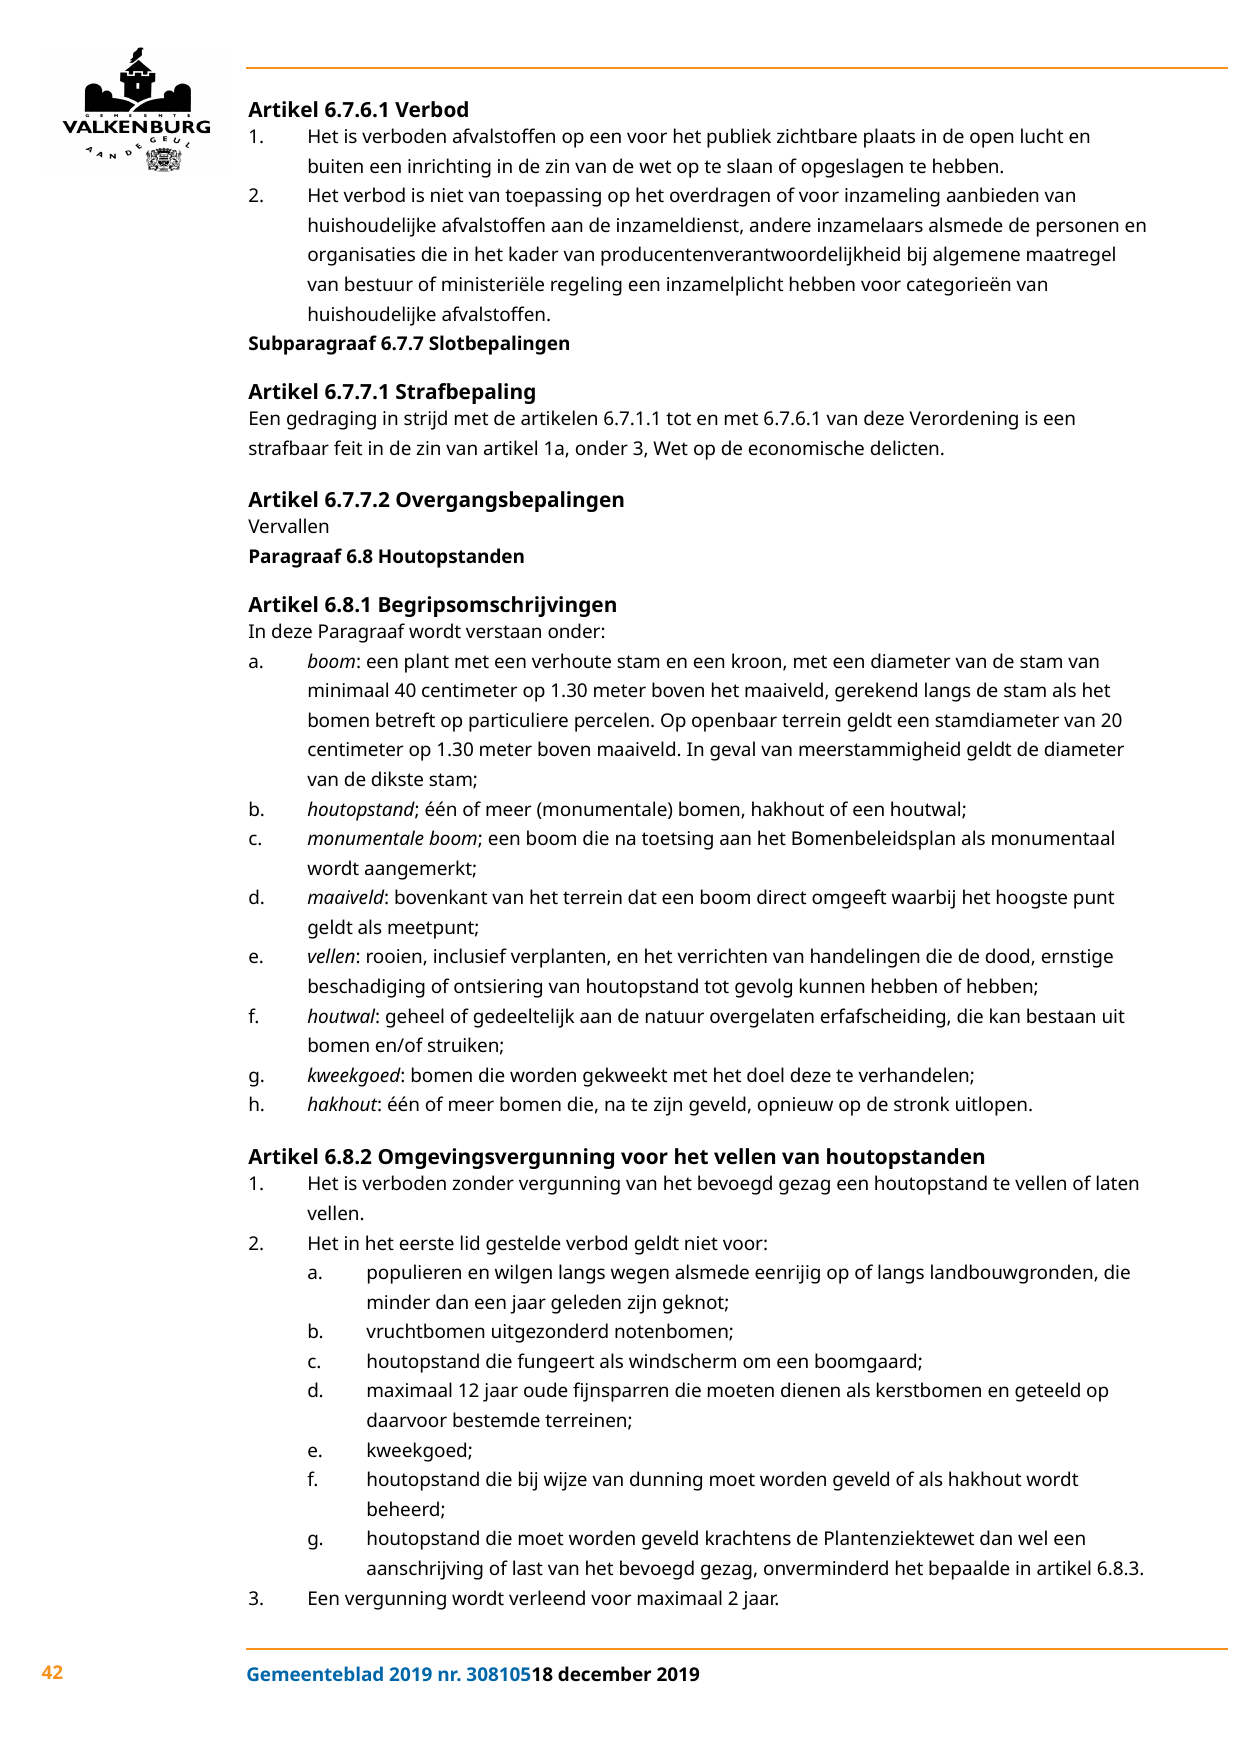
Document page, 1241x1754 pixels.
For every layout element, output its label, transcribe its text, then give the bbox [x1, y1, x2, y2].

text Artikel 6.8.1 Begripsomschrijvingen [248, 590, 1152, 618]
text Artikel 6.8.2 Omgevingsvergunning voor het vellen van houtopstanden [248, 1142, 1152, 1171]
list houtopstand die moet worden geveld krachtens de Plantenziektewet dan wel een aanschrijving of last van het bevoegd gezag, onverminderd het bepaalde in artikel 6.8.3. [307, 1526, 1152, 1581]
list maaiveld: bovenkant van het terrein dat een boom direct omgeeft waarbij het hoogste punt geldt als meetpunt; [248, 884, 1152, 940]
text Een gedraging in strijd met de artikelen 6.7.1.1 tot en met 6.7.6.1 van deze Verordening is een strafbaar feit in de zin van artikel 1a, onder 3, Wet op de economische delicten. [248, 405, 1152, 461]
list vellen: rooien, inclusief verplanten, en het verrichten van handelingen die de dood, ernstige beschadiging of ontsiering van houtopstand tot gevolg kunnen hebben of hebben; [248, 944, 1152, 999]
list vruchtbomen uitgezonderd notenbomen; [307, 1318, 1152, 1344]
list houtopstand; één of meer (monumentale) bomen, hakhout of een houtwal; [248, 796, 1152, 822]
text In deze Paragraaf wordt verstaan onder: [248, 618, 1152, 644]
list Het is verboden zonder vergunning van het bevoegd gezag een houtopstand te vellen of laten vellen. [248, 1171, 1152, 1226]
list houtwal: geheel of gedeeltelijk aan de natuur overgelaten erfafscheiding, die kan bestaan uit bomen en/of struiken; [248, 1003, 1152, 1058]
list houtopstand die bij wijze van dunning moet worden geveld of als hakhout wordt beheerd; [307, 1466, 1152, 1522]
list Het verbod is niet van toepassing op het overdragen of voor inzameling aanbieden van huishoudelijke afvalstoffen aan de inzameldienst, andere inzamelaars alsmede de personen en organisaties die in het kader van producentenverantwoordelijkheid bij algemene maatregel van bestuur of ministeriële regeling een inzamelplicht hebben voor categorieën van huishoudelijke afvalstoffen. [248, 182, 1152, 326]
list houtopstand die fungeert als windscherm om een boomgaard; [307, 1348, 1152, 1374]
text Artikel 6.7.7.1 Strafbepaling [248, 377, 1152, 405]
list Het in het eerste lid gestelde verbod geldt niet voor: [248, 1230, 1152, 1255]
picture [41, 47, 231, 172]
list kweekgoed; [307, 1437, 1152, 1462]
list kweekgoed: bomen die worden gekweekt met het doel deze te verhandelen; [248, 1062, 1152, 1088]
text Artikel 6.7.6.1 Verbod [248, 95, 1152, 123]
text Artikel 6.7.7.2 Overgangsbepalingen [248, 485, 1152, 514]
list maximaal 12 jaar oude fijnsparren die moeten dienen als kerstbomen en geteeld op daarvoor bestemde terreinen; [307, 1378, 1152, 1433]
list monumentale boom; een boom die na toetsing aan het Bomenbeleidsplan als monumentaal wordt aangemerkt; [248, 825, 1152, 881]
text Paragraaf 6.8 Houtopstanden [248, 543, 1152, 569]
list populieren en wilgen langs wegen alsmede eenrijig op of langs landbouwgronden, die minder dan een jaar geleden zijn geknot; [307, 1259, 1152, 1314]
text Vervallen [248, 514, 1152, 539]
list hakhout: één of meer bomen die, na te zijn geveld, opnieuw op de stronk uitlopen. [248, 1092, 1152, 1117]
list Het is verboden afvalstoffen op een voor het publiek zichtbare plaats in de open lucht en buiten een inrichting in de zin van de wet op te slaan of opgeslagen te hebben. [248, 123, 1152, 178]
list Een vergunning wordt verleend voor maximaal 2 jaar. [248, 1585, 1152, 1610]
text Subparagraaf 6.7.7 Slotbepalingen [248, 330, 1152, 356]
list boom: een plant met een verhoute stam en een kroon, met een diameter van de stam van minimaal 40 centimeter op 1.30 meter boven het maaiveld, gerekend langs de stam als het bomen betreft op particuliere percelen. Op openbaar terrein geldt een stamdiameter van 20 centimeter op 1.30 meter boven maaiveld. In geval van meerstammigheid geldt de diameter van de dikste stam; [248, 648, 1152, 792]
